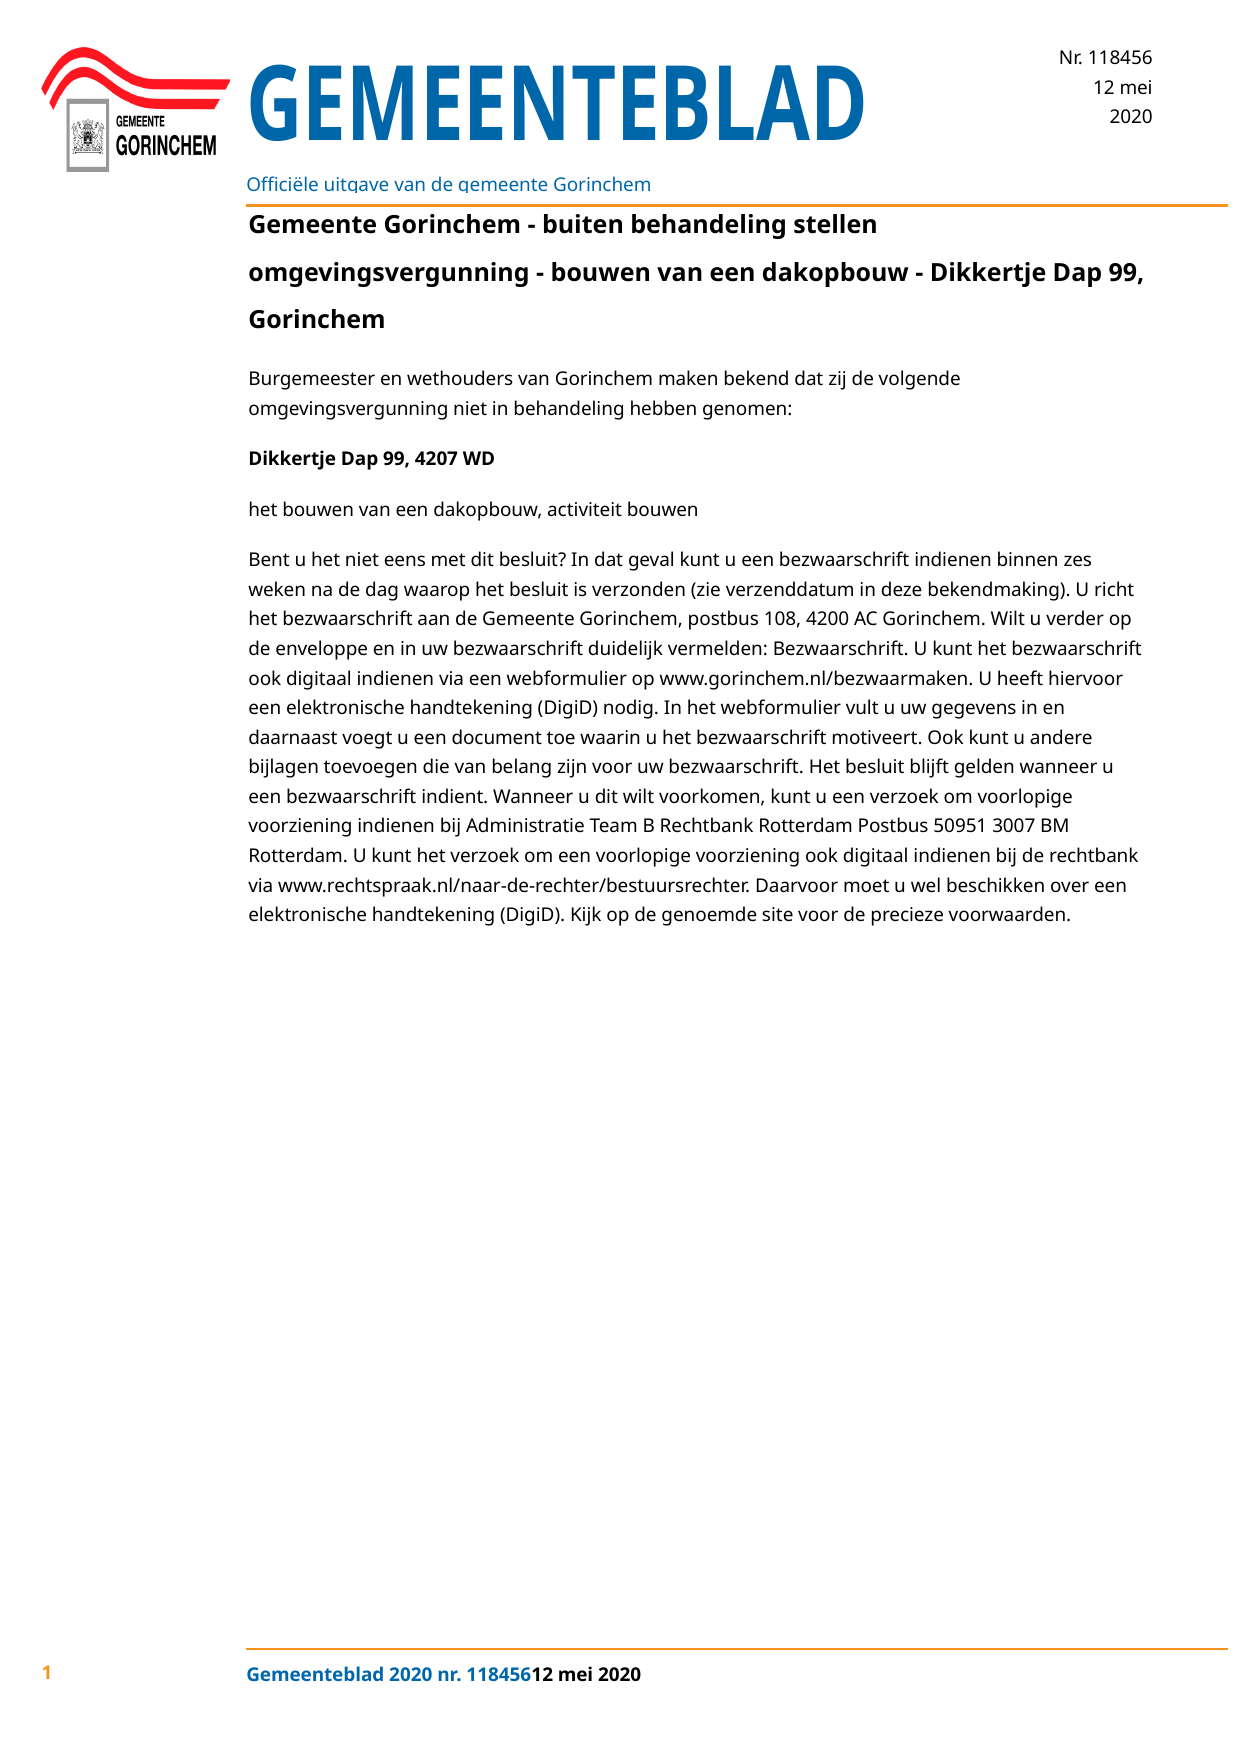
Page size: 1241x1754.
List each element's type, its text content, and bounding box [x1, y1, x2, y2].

picture [41, 47, 231, 172]
text Dikkertje Dap 99, 4207 WD [248, 446, 1152, 471]
text Gemeente Gorinchem - buiten behandeling stellen omgevingsvergunning - bouwen van een dakopbouw - Dikkertje Dap 99, Gorinchem [248, 207, 1152, 336]
text Bent u het niet eens met dit besluit? In dat geval kunt u een bezwaarschrift indienen binnen zes weken na de dag waarop het besluit is verzonden (zie verzenddatum in deze bekendmaking). U richt het bezwaarschrift aan de Gemeente Gorinchem, postbus 108, 4200 AC Gorinchem. Wilt u verder op de enveloppe en in uw bezwaarschrift duidelijk vermelden: Bezwaarschrift. U kunt het bezwaarschrift ook digitaal indienen via een webformulier op www.gorinchem.nl/bezwaarmaken. U heeft hiervoor een elektronische handtekening (DigiD) nodig. In het webformulier vult u uw gegevens in en daarnaast voegt u een document toe waarin u het bezwaarschrift motiveert. Ook kunt u andere bijlagen toevoegen die van belang zijn voor uw bezwaarschrift. Het besluit blijft gelden wanneer u een bezwaarschrift indient. Wanneer u dit wilt voorkomen, kunt u een verzoek om voorlopige voorziening indienen bij Administratie Team B Rechtbank Rotterdam Postbus 50951 3007 BM Rotterdam. U kunt het verzoek om een voorlopige voorziening ook digitaal indienen bij de rechtbank via www.rechtspraak.nl/naar-de-rechter/bestuursrechter. Daarvoor moet u wel beschikken over een elektronische handtekening (DigiD). Kijk op de genoemde site voor de precieze voorwaarden. [248, 546, 1152, 927]
text het bouwen van een dakopbouw, activiteit bouwen [248, 496, 1152, 522]
text Burgemeester en wethouders van Gorinchem maken bekend dat zij de volgende omgevingsvergunning niet in behandeling hebben genomen: [248, 366, 1152, 421]
